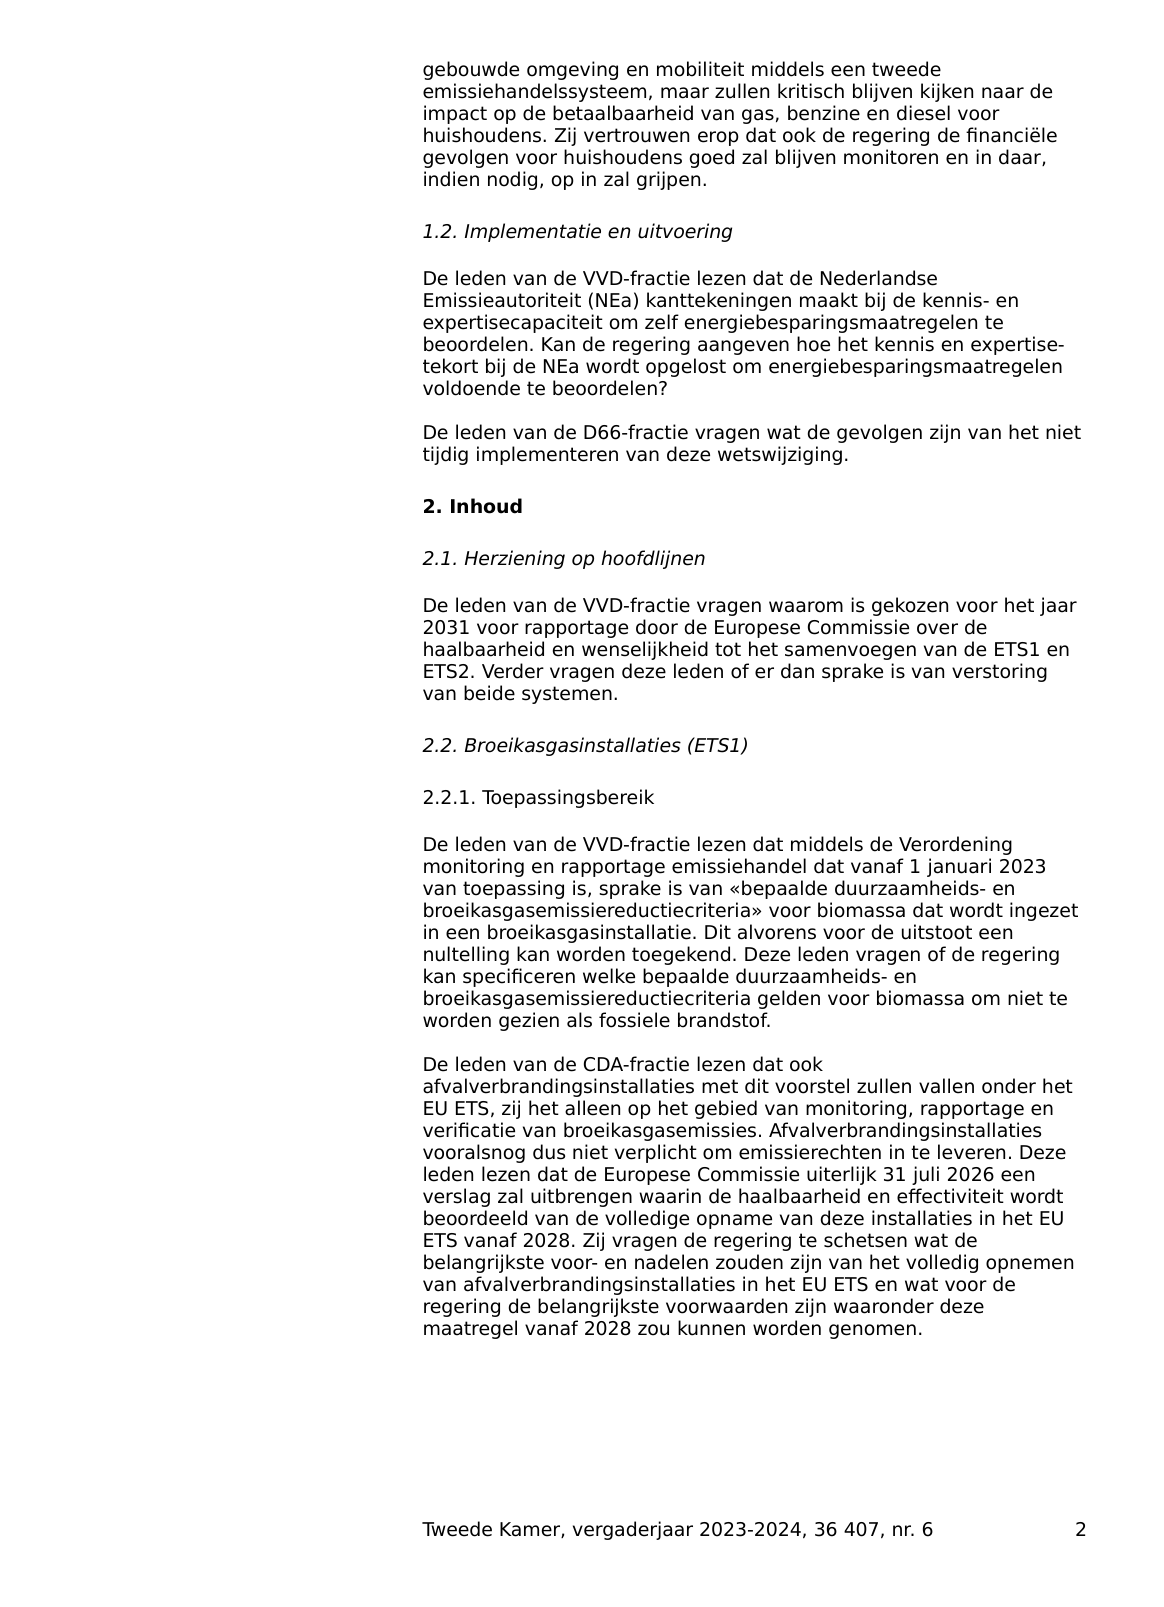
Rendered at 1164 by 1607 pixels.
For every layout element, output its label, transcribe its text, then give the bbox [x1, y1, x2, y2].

subtitle 1.2. Implementatie en uitvoering [422, 221, 1087, 243]
subtitle 2.2. Broeikasgasinstallaties (ETS1) [422, 735, 1087, 757]
text De leden van de D66-fractie vragen wat de gevolgen zijn van het niet tijdig implementeren van deze wetswijziging. [422, 422, 1087, 466]
text De leden van de VVD-fractie vragen waarom is gekozen voor het jaar 2031 voor rapportage door de Europese Commissie over de haalbaarheid en wenselijkheid tot het samenvoegen van de ETS1 en ETS2. Verder vragen deze leden of er dan sprake is van verstoring van beide systemen. [422, 595, 1087, 705]
text De leden van de CDA-fractie lezen dat ook afvalverbrandingsinstallaties met dit voorstel zullen vallen onder het EU ETS, zij het alleen op het gebied van monitoring, rapportage en verificatie van broeikasgasemissies. Afvalverbrandingsinstallaties vooralsnog dus niet verplicht om emissierechten in te leveren. Deze leden lezen dat de Europese Commissie uiterlijk 31 juli 2026 een verslag zal uitbrengen waarin de haalbaarheid en effectiviteit wordt beoordeeld van de volledige opname van deze installaties in het EU ETS vanaf 2028. Zij vragen de regering te schetsen wat de belangrijkste voor- en nadelen zouden zijn van het volledig opnemen van afvalverbrandingsinstallaties in het EU ETS en wat voor de regering de belangrijkste voorwaarden zijn waaronder deze maatregel vanaf 2028 zou kunnen worden genomen. [422, 1054, 1087, 1339]
text gebouwde omgeving en mobiliteit middels een tweede emissiehandelssysteem, maar zullen kritisch blijven kijken naar de impact op de betaalbaarheid van gas, benzine en diesel voor huishoudens. Zij vertrouwen erop dat ook de regering de financiële gevolgen voor huishoudens goed zal blijven monitoren en in daar, indien nodig, op in zal grijpen. [422, 59, 1087, 191]
text De leden van de VVD-fractie lezen dat de Nederlandse Emissieautoriteit (NEa) kanttekeningen maakt bij de kennis- en expertisecapaciteit om zelf energiebesparingsmaatregelen te beoordelen. Kan de regering aangeven hoe het kennis en expertise-tekort bij de NEa wordt opgelost om energiebesparingsmaatregelen voldoende te beoordelen? [422, 268, 1087, 400]
subtitle 2.1. Herziening op hoofdlijnen [422, 548, 1087, 570]
subtitle 2.2.1. Toepassingsbereik [422, 787, 1087, 809]
text De leden van de VVD-fractie lezen dat middels de Verordening monitoring en rapportage emissiehandel dat vanaf 1 januari 2023 van toepassing is, sprake is van «bepaalde duurzaamheids- en broeikasgasemissiereductiecriteria» voor biomassa dat wordt ingezet in een broeikasgasinstallatie. Dit alvorens voor de uitstoot een nultelling kan worden toegekend. Deze leden vragen of de regering kan specificeren welke bepaalde duurzaamheids- en broeikasgasemissiereductiecriteria gelden voor biomassa om niet te worden gezien als fossiele brandstof. [422, 834, 1087, 1032]
subtitle 2. Inhoud [422, 496, 1087, 518]
